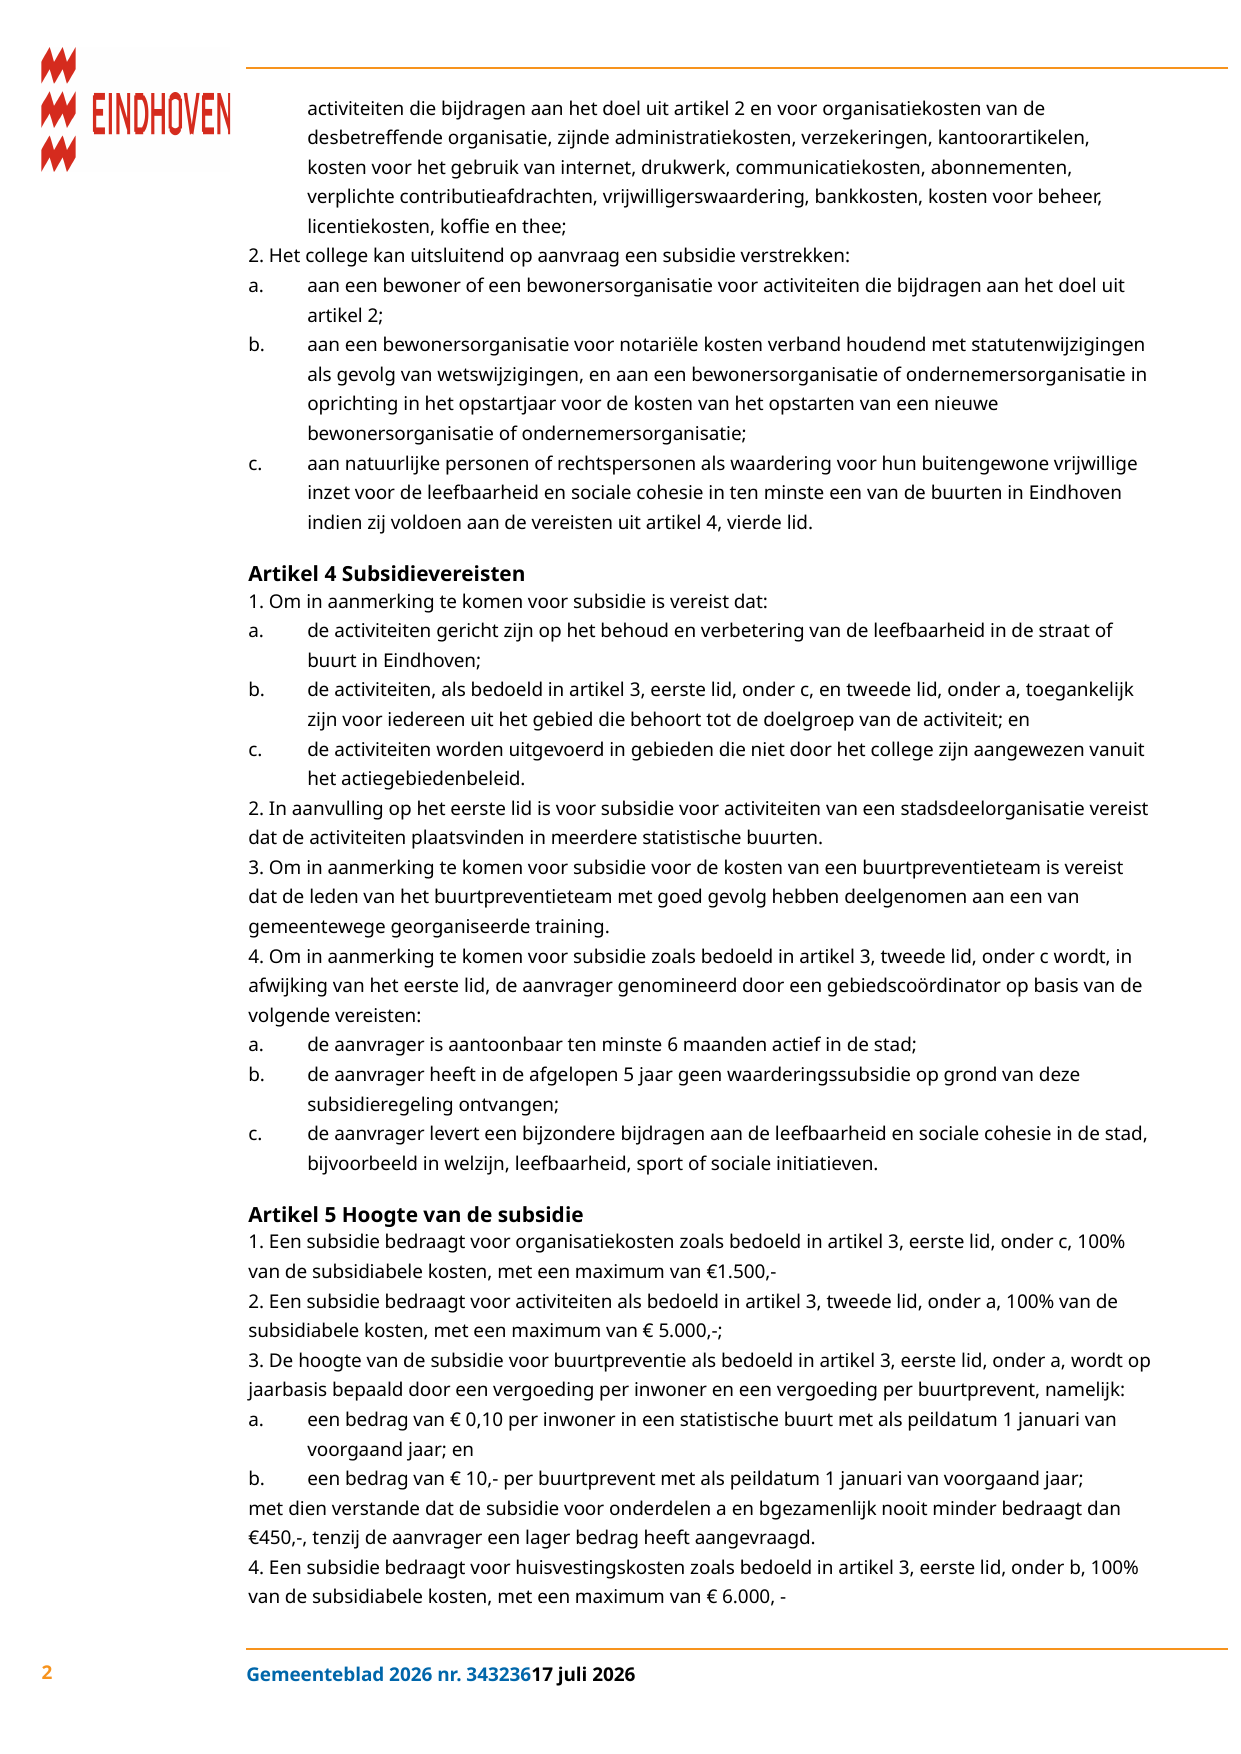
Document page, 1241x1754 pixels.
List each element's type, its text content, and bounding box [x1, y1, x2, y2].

list aan een bewonersorganisatie voor notariële kosten verband houdend met statutenwijzigingen als gevolg van wetswijzigingen, en aan een bewonersorganisatie of ondernemersorganisatie in oprichting in het opstartjaar voor de kosten van het opstarten van een nieuwe bewonersorganisatie of ondernemersorganisatie; [248, 331, 1152, 446]
text Artikel 5 Hoogte van de subsidie [248, 1200, 1152, 1229]
text 1. Een subsidie bedraagt voor organisatiekosten zoals bedoeld in artikel 3, eerste lid, onder c, 100% van de subsidiabele kosten, met een maximum van €1.500,- [248, 1229, 1152, 1284]
list een bedrag van € 0,10 per inwoner in een statistische buurt met als peildatum 1 januari van voorgaand jaar; en [248, 1406, 1152, 1462]
list activiteiten die bijdragen aan het doel uit artikel 2 en voor organisatiekosten van de desbetreffende organisatie, zijnde administratiekosten, verzekeringen, kantoorartikelen, kosten voor het gebruik van internet, drukwerk, communicatiekosten, abonnementen, verplichte contributieafdrachten, vrijwilligerswaardering, bankkosten, kosten voor beheer, licentiekosten, koffie en thee; [248, 95, 1152, 239]
list de activiteiten, als bedoeld in artikel 3, eerste lid, onder c, en tweede lid, onder a, toegankelijk zijn voor iedereen uit het gebied die behoort tot de doelgroep van de activiteit; en [248, 677, 1152, 732]
text Artikel 4 Subsidievereisten [248, 559, 1152, 588]
text 3. De hoogte van de subsidie voor buurtpreventie als bedoeld in artikel 3, eerste lid, onder a, wordt op jaarbasis bepaald door een vergoeding per inwoner en een vergoeding per buurtprevent, namelijk: [248, 1347, 1152, 1402]
text 2. In aanvulling op het eerste lid is voor subsidie voor activiteiten van een stadsdeelorganisatie vereist dat de activiteiten plaatsvinden in meerdere statistische buurten. [248, 795, 1152, 850]
list de activiteiten worden uitgevoerd in gebieden die niet door het college zijn aangewezen vanuit het actiegebiedenbeleid. [248, 736, 1152, 791]
text met dien verstande dat de subsidie voor onderdelen a en bgezamenlijk nooit minder bedraagt dan €450,-, tenzij de aanvrager een lager bedrag heeft aangevraagd. [248, 1495, 1152, 1550]
list de aanvrager heeft in de afgelopen 5 jaar geen waarderingssubsidie op grond van deze subsidieregeling ontvangen; [248, 1061, 1152, 1116]
list de aanvrager is aantoonbaar ten minste 6 maanden actief in de stad; [248, 1032, 1152, 1057]
text 2. Een subsidie bedraagt voor activiteiten als bedoeld in artikel 3, tweede lid, onder a, 100% van de subsidiabele kosten, met een maximum van € 5.000,-; [248, 1288, 1152, 1343]
list een bedrag van € 10,- per buurtprevent met als peildatum 1 januari van voorgaand jaar; [248, 1465, 1152, 1491]
text 4. Een subsidie bedraagt voor huisvestingskosten zoals bedoeld in artikel 3, eerste lid, onder b, 100% van de subsidiabele kosten, met een maximum van € 6.000, - [248, 1554, 1152, 1609]
picture [41, 47, 231, 172]
list aan een bewoner of een bewonersorganisatie voor activiteiten die bijdragen aan het doel uit artikel 2; [248, 272, 1152, 328]
text 1. Om in aanmerking te komen voor subsidie is vereist dat: [248, 588, 1152, 613]
list de activiteiten gericht zijn op het behoud en verbetering van de leefbaarheid in de straat of buurt in Eindhoven; [248, 617, 1152, 673]
list aan natuurlijke personen of rechtspersonen als waardering voor hun buitengewone vrijwillige inzet voor de leefbaarheid en sociale cohesie in ten minste een van de buurten in Eindhoven indien zij voldoen aan de vereisten uit artikel 4, vierde lid. [248, 450, 1152, 535]
text 2. Het college kan uitsluitend op aanvraag een subsidie verstrekken: [248, 243, 1152, 268]
list de aanvrager levert een bijzondere bijdragen aan de leefbaarheid en sociale cohesie in de stad, bijvoorbeeld in welzijn, leefbaarheid, sport of sociale initiatieven. [248, 1120, 1152, 1176]
text 4. Om in aanmerking te komen voor subsidie zoals bedoeld in artikel 3, tweede lid, onder c wordt, in afwijking van het eerste lid, de aanvrager genomineerd door een gebiedscoördinator op basis van de volgende vereisten: [248, 943, 1152, 1028]
text 3. Om in aanmerking te komen voor subsidie voor de kosten van een buurtpreventieteam is vereist dat de leden van het buurtpreventieteam met goed gevolg hebben deelgenomen aan een van gemeentewege georganiseerde training. [248, 854, 1152, 939]
